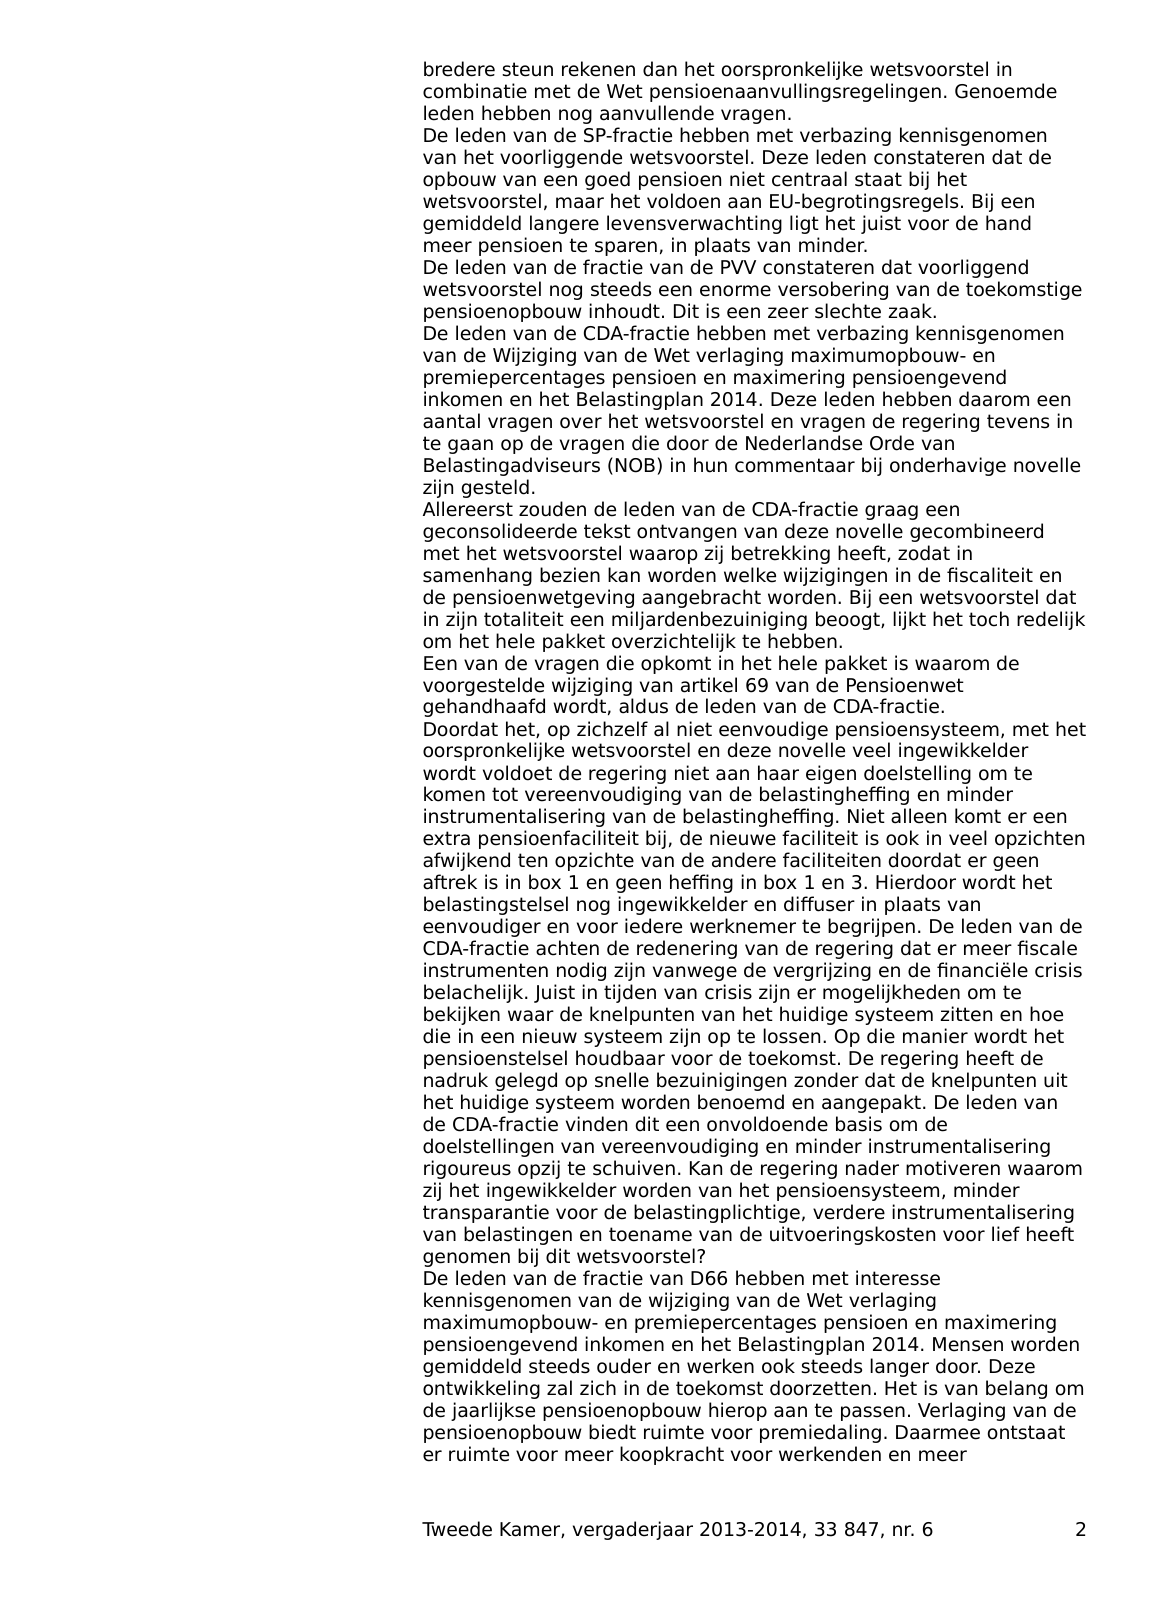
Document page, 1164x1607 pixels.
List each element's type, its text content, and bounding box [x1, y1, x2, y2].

text De leden van de SP-fractie hebben met verbazing kennisgenomen van het voorliggende wetsvoorstel. Deze leden constateren dat de opbouw van een goed pensioen niet centraal staat bij het wetsvoorstel, maar het voldoen aan EU-begrotingsregels. Bij een gemiddeld langere levensverwachting ligt het juist voor de hand meer pensioen te sparen, in plaats van minder. [422, 125, 1087, 257]
text De leden van de fractie van de PVV constateren dat voorliggend wetsvoorstel nog steeds een enorme versobering van de toekomstige pensioenopbouw inhoudt. Dit is een zeer slechte zaak. [422, 257, 1087, 323]
text Een van de vragen die opkomt in het hele pakket is waarom de voorgestelde wijziging van artikel 69 van de Pensioenwet gehandhaafd wordt, aldus de leden van de CDA-fractie. [422, 652, 1087, 718]
text Allereerst zouden de leden van de CDA-fractie graag een geconsolideerde tekst ontvangen van deze novelle gecombineerd met het wetsvoorstel waarop zij betrekking heeft, zodat in samenhang bezien kan worden welke wijzigingen in de fiscaliteit en de pensioenwetgeving aangebracht worden. Bij een wetsvoorstel dat in zijn totaliteit een miljardenbezuiniging beoogt, lijkt het toch redelijk om het hele pakket overzichtelijk te hebben. [422, 499, 1087, 652]
text bredere steun rekenen dan het oorspronkelijke wetsvoorstel in combinatie met de Wet pensioenaanvullingsregelingen. Genoemde leden hebben nog aanvullende vragen. [422, 59, 1087, 125]
text De leden van de CDA-fractie hebben met verbazing kennisgenomen van de Wijziging van de Wet verlaging maximumopbouw- en premiepercentages pensioen en maximering pensioengevend inkomen en het Belastingplan 2014. Deze leden hebben daarom een aantal vragen over het wetsvoorstel en vragen de regering tevens in te gaan op de vragen die door de Nederlandse Orde van Belastingadviseurs (NOB) in hun commentaar bij onderhavige novelle zijn gesteld. [422, 323, 1087, 499]
text Doordat het, op zichzelf al niet eenvoudige pensioensysteem, met het oorspronkelijke wetsvoorstel en deze novelle veel ingewikkelder wordt voldoet de regering niet aan haar eigen doelstelling om te komen tot vereenvoudiging van de belastingheffing en minder instrumentalisering van de belastingheffing. Niet alleen komt er een extra pensioenfaciliteit bij, de nieuwe faciliteit is ook in veel opzichten afwijkend ten opzichte van de andere faciliteiten doordat er geen aftrek is in box 1 en geen heffing in box 1 en 3. Hierdoor wordt het belastingstelsel nog ingewikkelder en diffuser in plaats van eenvoudiger en voor iedere werknemer te begrijpen. De leden van de CDA-fractie achten de redenering van de regering dat er meer fiscale instrumenten nodig zijn vanwege de vergrijzing en de financiële crisis belachelijk. Juist in tijden van crisis zijn er mogelijkheden om te bekijken waar de knelpunten van het huidige systeem zitten en hoe die in een nieuw systeem zijn op te lossen. Op die manier wordt het pensioenstelsel houdbaar voor de toekomst. De regering heeft de nadruk gelegd op snelle bezuinigingen zonder dat de knelpunten uit het huidige systeem worden benoemd en aangepakt. De leden van de CDA-fractie vinden dit een onvoldoende basis om de doelstellingen van vereenvoudiging en minder instrumentalisering rigoureus opzij te schuiven. Kan de regering nader motiveren waarom zij het ingewikkelder worden van het pensioensysteem, minder transparantie voor de belastingplichtige, verdere instrumentalisering van belastingen en toename van de uitvoeringskosten voor lief heeft genomen bij dit wetsvoorstel? [422, 718, 1087, 1268]
text De leden van de fractie van D66 hebben met interesse kennisgenomen van de wijziging van de Wet verlaging maximumopbouw- en premiepercentages pensioen en maximering pensioengevend inkomen en het Belastingplan 2014. Mensen worden gemiddeld steeds ouder en werken ook steeds langer door. Deze ontwikkeling zal zich in de toekomst doorzetten. Het is van belang om de jaarlijkse pensioenopbouw hierop aan te passen. Verlaging van de pensioenopbouw biedt ruimte voor premiedaling. Daarmee ontstaat er ruimte voor meer koopkracht voor werkenden en meer [422, 1268, 1087, 1466]
